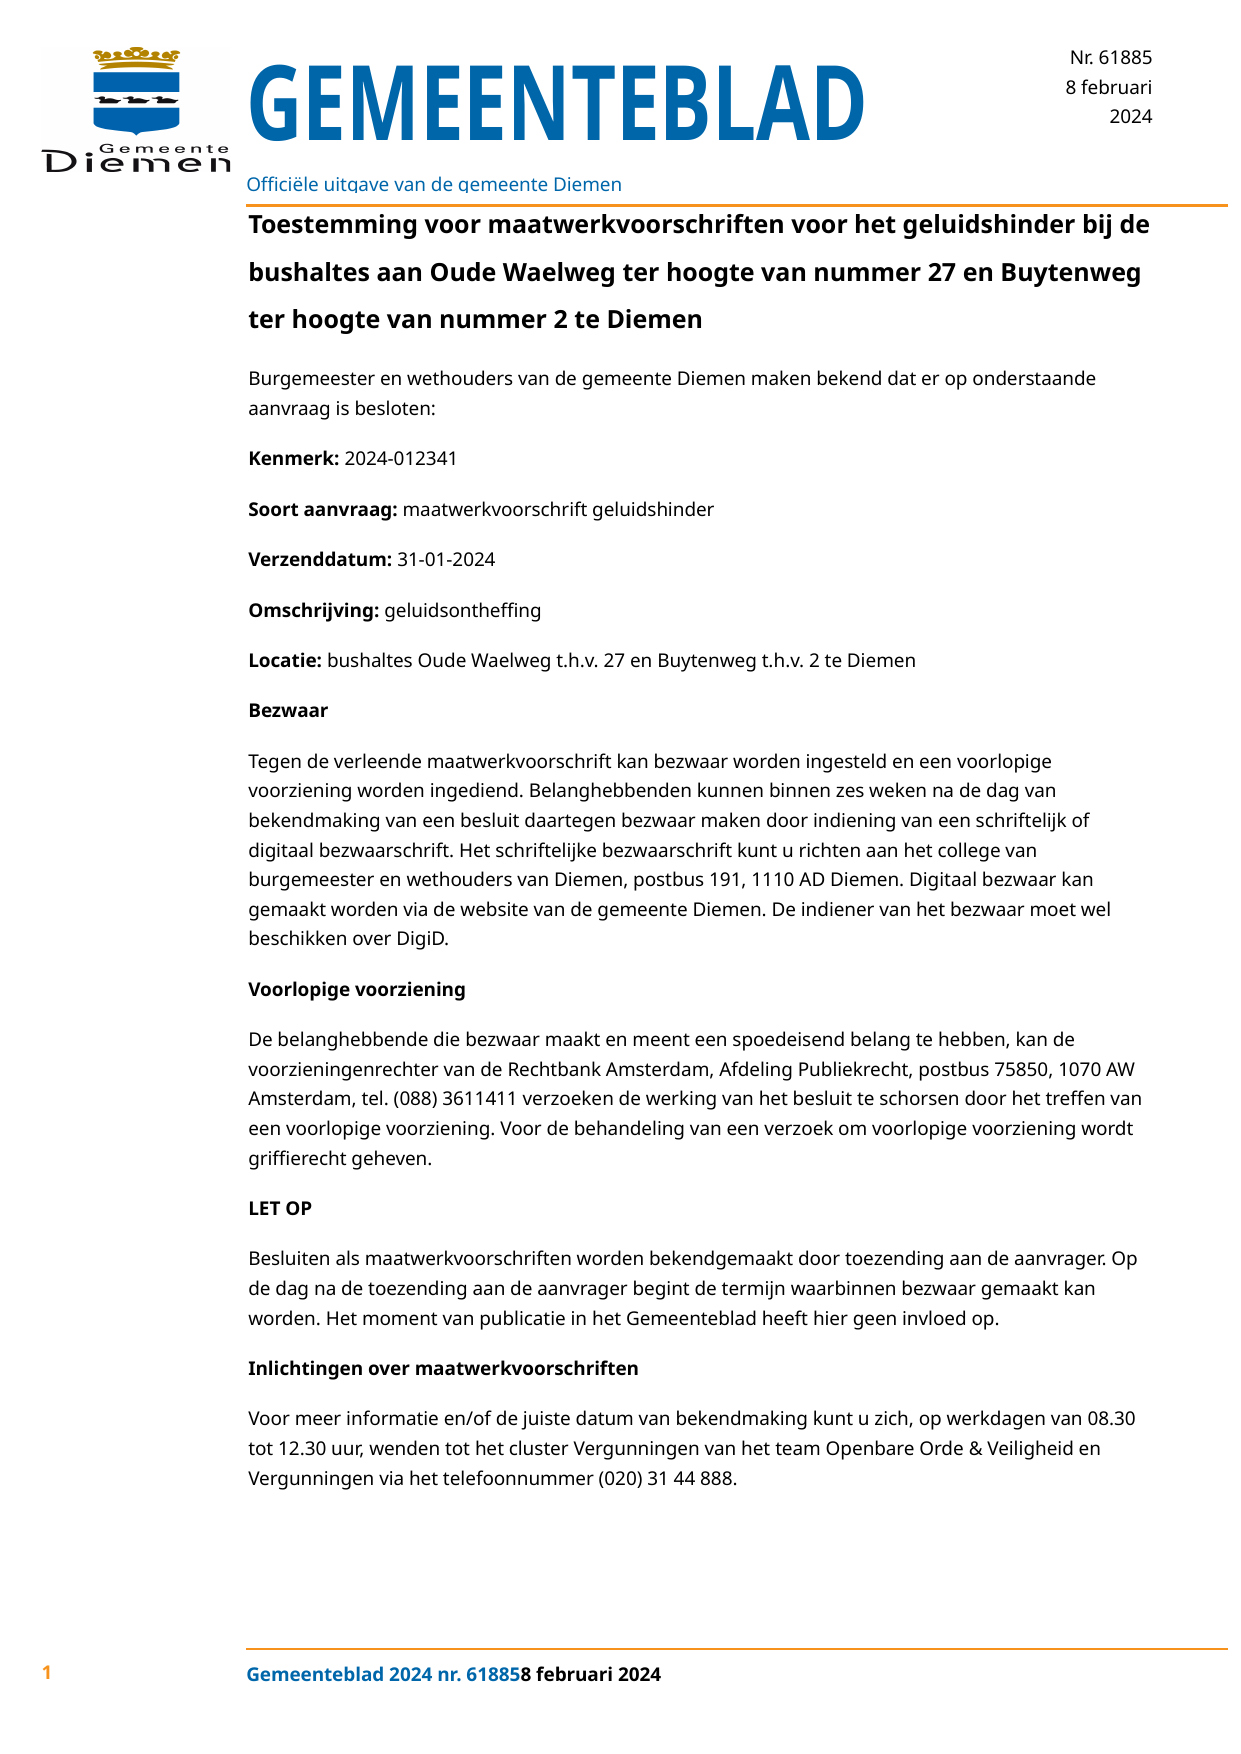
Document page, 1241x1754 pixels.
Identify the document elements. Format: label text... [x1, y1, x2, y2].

text Locatie: bushaltes Oude Waelweg t.h.v. 27 en Buytenweg t.h.v. 2 te Diemen [248, 647, 1152, 673]
text Besluiten als maatwerkvoorschriften worden bekendgemaakt door toezending aan de aanvrager. Op de dag na de toezending aan de aanvrager begint de termijn waarbinnen bezwaar gemaakt kan worden. Het moment van publicatie in het Gemeenteblad heeft hier geen invloed op. [248, 1246, 1152, 1330]
text Tegen de verleende maatwerkvoorschrift kan bezwaar worden ingesteld en een voorlopige voorziening worden ingediend. Belanghebbenden kunnen binnen zes weken na de dag van bekendmaking van een besluit daartegen bezwaar maken door indiening van een schriftelijk of digitaal bezwaarschrift. Het schriftelijke bezwaarschrift kunt u richten aan het college van burgemeester en wethouders van Diemen, postbus 191, 1110 AD Diemen. Digitaal bezwaar kan gemaakt worden via de website van de gemeente Diemen. De indiener van het bezwaar moet wel beschikken over DigiD. [248, 748, 1152, 951]
text LET OP [248, 1195, 1152, 1221]
picture [41, 47, 231, 172]
text Voorlopige voorziening [248, 976, 1152, 1002]
text Verzenddatum: 31-01-2024 [248, 546, 1152, 572]
text Soort aanvraag: maatwerkvoorschrift geluidshinder [248, 496, 1152, 522]
text Toestemming voor maatwerkvoorschriften voor het geluidshinder bij de bushaltes aan Oude Waelweg ter hoogte van nummer 27 en Buytenweg ter hoogte van nummer 2 te Diemen [248, 207, 1152, 336]
text De belanghebbende die bezwaar maakt en meent een spoedeisend belang te hebben, kan de voorzieningenrechter van de Rechtbank Amsterdam, Afdeling Publiekrecht, postbus 75850, 1070 AW Amsterdam, tel. (088) 3611411 verzoeken de werking van het besluit te schorsen door het treffen van een voorlopige voorziening. Voor de behandeling van een verzoek om voorlopige voorziening wordt griffierecht geheven. [248, 1026, 1152, 1170]
text Bezwaar [248, 698, 1152, 723]
text Inlichtingen over maatwerkvoorschriften [248, 1355, 1152, 1381]
text Voor meer informatie en/of de juiste datum van bekendmaking kunt u zich, op werkdagen van 08.30 tot 12.30 uur, wenden tot het cluster Vergunningen van het team Openbare Orde & Veiligheid en Vergunningen via het telefoonnummer (020) 31 44 888. [248, 1406, 1152, 1490]
text Omschrijving: geluidsontheffing [248, 597, 1152, 622]
text Burgemeester en wethouders van de gemeente Diemen maken bekend dat er op onderstaande aanvraag is besloten: [248, 366, 1152, 421]
text Kenmerk: 2024-012341 [248, 446, 1152, 471]
